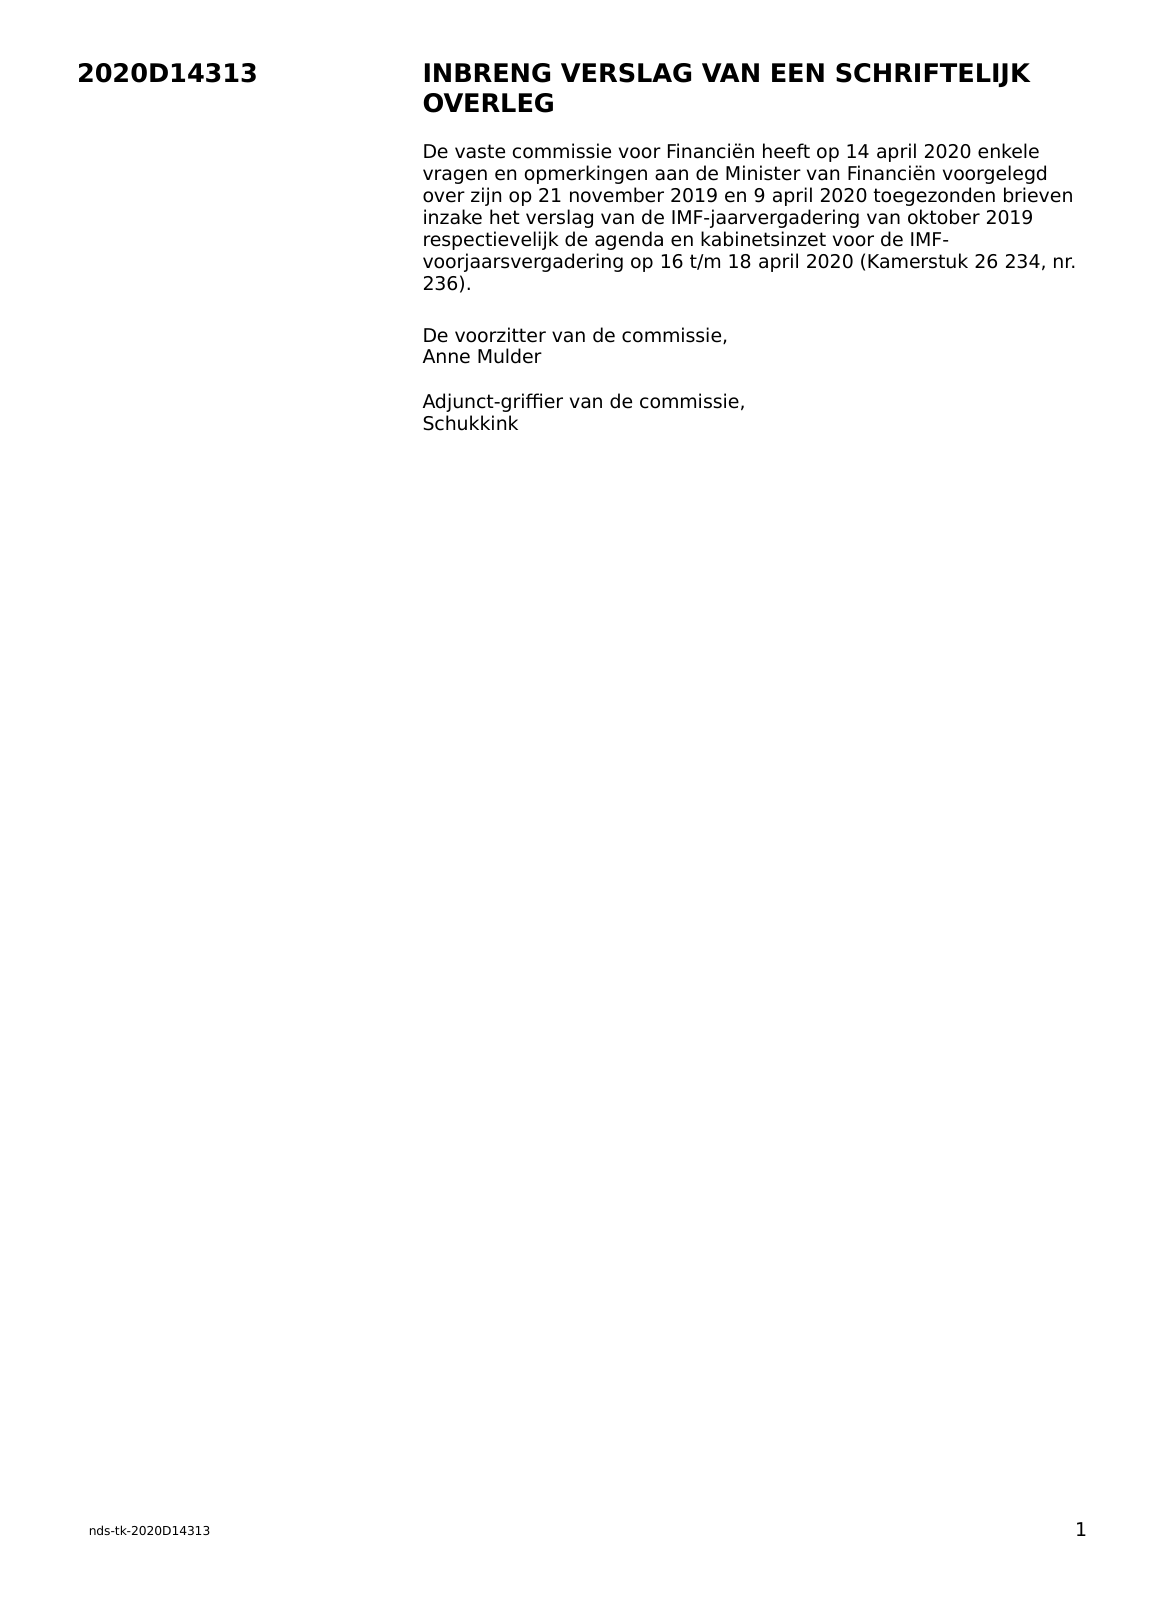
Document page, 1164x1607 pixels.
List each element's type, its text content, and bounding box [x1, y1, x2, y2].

text De voorzitter van de commissie, Anne Mulder [422, 324, 1087, 368]
text Adjunct-griffier van de commissie, Schukkink [422, 391, 1087, 434]
text nds-tk-2020D14313 [88, 1524, 323, 1538]
text De vaste commissie voor Financiën heeft op 14 april 2020 enkele vragen en opmerkingen aan de Minister van Financiën voorgelegd over zijn op 21 november 2019 en 9 april 2020 toegezonden brieven inzake het verslag van de IMF-jaarvergadering van oktober 2019 respectievelijk de agenda en kabinetsinzet voor de IMF-voorjaarsvergadering op 16 t/m 18 april 2020 (Kamerstuk 26 234, nr. 236). [422, 141, 1087, 294]
text 2020D14313 INBRENG VERSLAG VAN EEN SCHRIFTELIJK OVERLEG [77, 59, 1087, 118]
